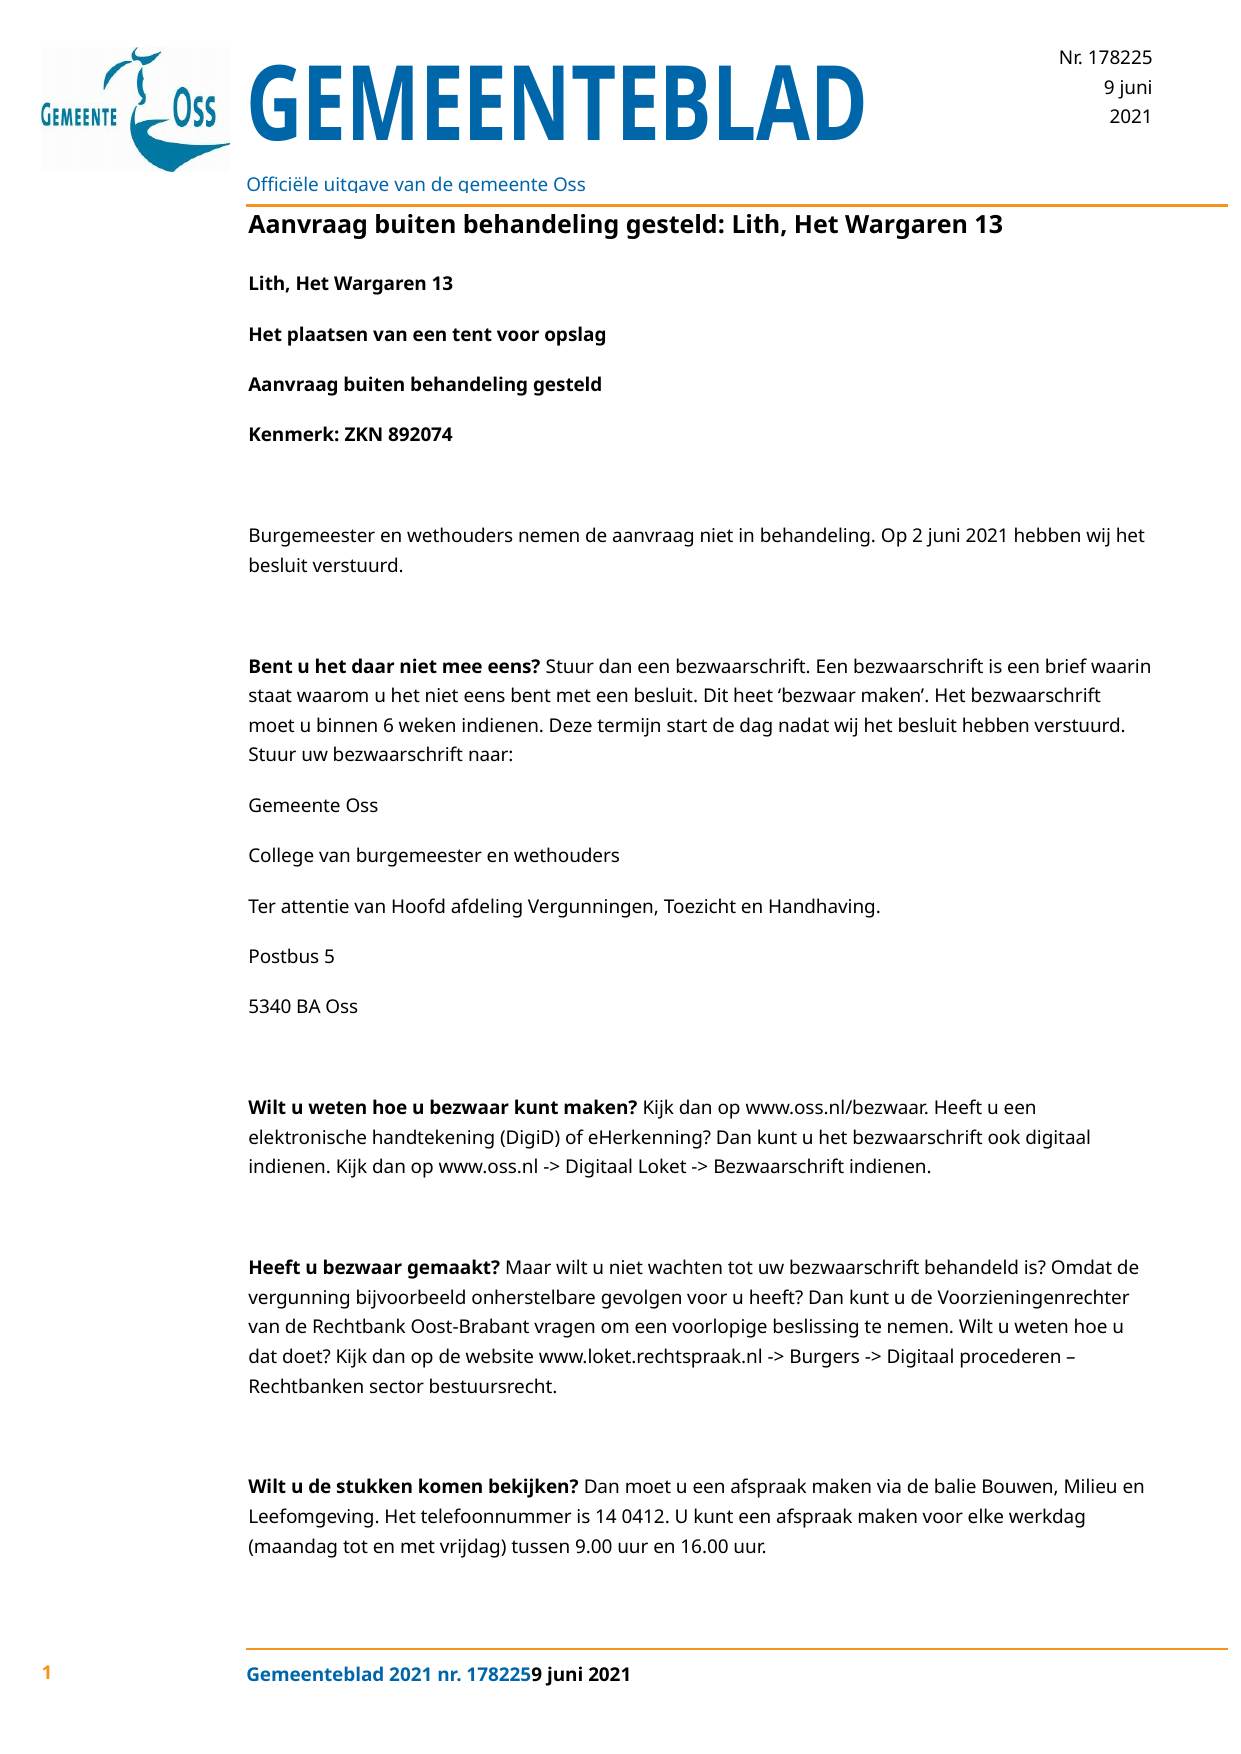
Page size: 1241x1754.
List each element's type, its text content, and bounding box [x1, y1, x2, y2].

text Lith, Het Wargaren 13 [248, 270, 1152, 296]
text Burgemeester en wethouders nemen de aanvraag niet in behandeling. Op 2 juni 2021 hebben wij het besluit verstuurd. [248, 522, 1152, 578]
text Het plaatsen van een tent voor opslag [248, 321, 1152, 346]
text College van burgemeester en wethouders [248, 842, 1152, 868]
text 5340 BA Oss [248, 994, 1152, 1019]
picture [41, 47, 231, 172]
text Bent u het daar niet mee eens? Stuur dan een bezwaarschrift. Een bezwaarschrift is een brief waarin staat waarom u het niet eens bent met een besluit. Dit heet ‘bezwaar maken’. Het bezwaarschrift moet u binnen 6 weken indienen. Deze termijn start de dag nadat wij het besluit hebben verstuurd. Stuur uw bezwaarschrift naar: [248, 653, 1152, 767]
text Kenmerk: ZKN 892074 [248, 422, 1152, 447]
text Gemeente Oss [248, 792, 1152, 818]
text Heeft u bezwaar gemaakt? Maar wilt u niet wachten tot uw bezwaarschrift behandeld is? Omdat de vergunning bijvoorbeeld onherstelbare gevolgen voor u heeft? Dan kunt u de Voorzieningenrechter van de Rechtbank Oost-Brabant vragen om een voorlopige beslissing te nemen. Wilt u weten hoe u dat doet? Kijk dan op de website www.loket.rechtspraak.nl -> Burgers -> Digitaal procederen – Rechtbanken sector bestuursrecht. [248, 1254, 1152, 1398]
text Wilt u de stukken komen bekijken? Dan moet u een afspraak maken via de balie Bouwen, Milieu en Leefomgeving. Het telefoonnummer is 14 0412. U kunt een afspraak maken voor elke werkdag (maandag tot en met vrijdag) tussen 9.00 uur en 16.00 uur. [248, 1474, 1152, 1558]
text Aanvraag buiten behandeling gesteld: Lith, Het Wargaren 13 [248, 207, 1152, 241]
text Postbus 5 [248, 943, 1152, 969]
text Aanvraag buiten behandeling gesteld [248, 371, 1152, 397]
text Wilt u weten hoe u bezwaar kunt maken? Kijk dan op www.oss.nl/bezwaar. Heeft u een elektronische handtekening (DigiD) of eHerkenning? Dan kunt u het bezwaarschrift ook digitaal indienen. Kijk dan op www.oss.nl -> Digitaal Loket -> Bezwaarschrift indienen. [248, 1094, 1152, 1179]
text Ter attentie van Hoofd afdeling Vergunningen, Toezicht en Handhaving. [248, 893, 1152, 918]
